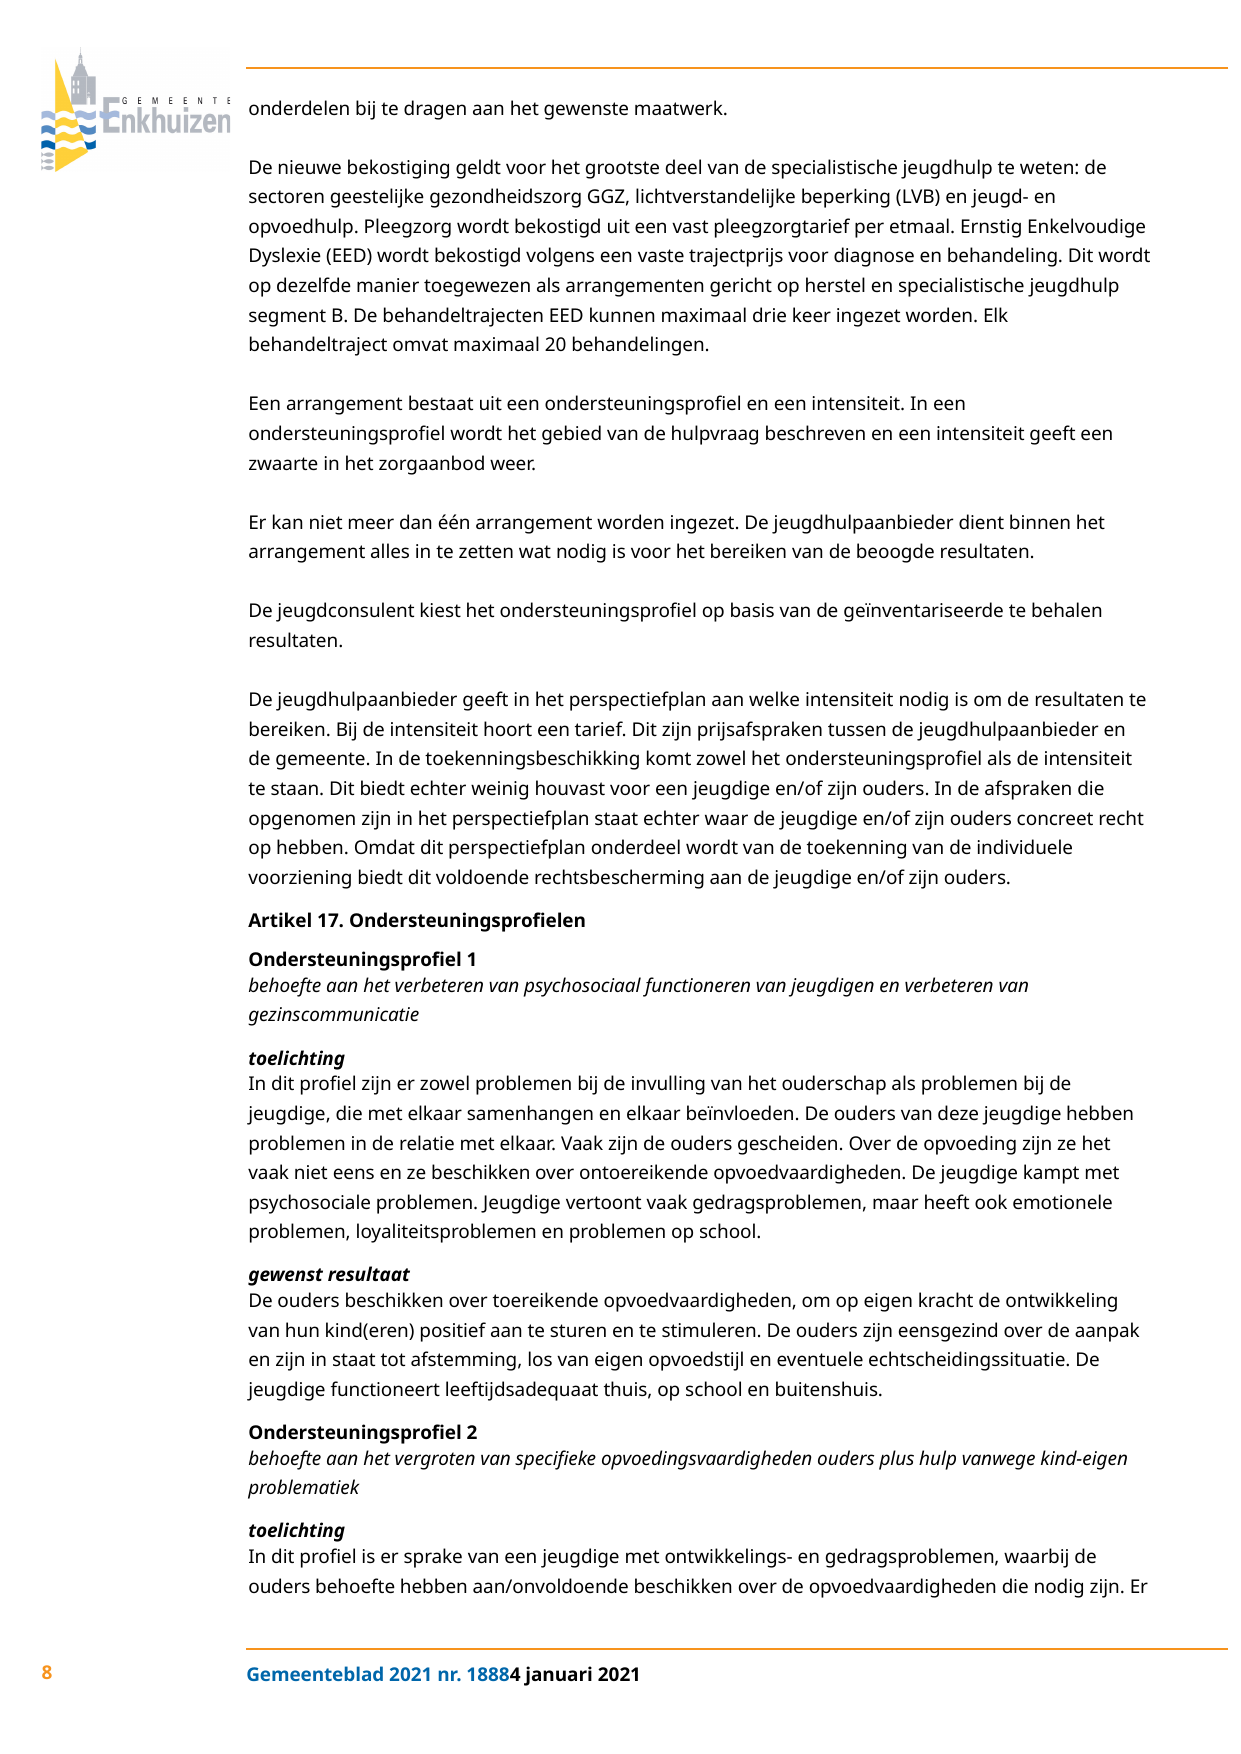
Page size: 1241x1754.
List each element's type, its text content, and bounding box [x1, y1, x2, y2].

text onderdelen bij te dragen aan het gewenste maatwerk. [248, 95, 1152, 121]
text Ondersteuningsprofiel 2 [248, 1419, 1152, 1445]
text toelichting [248, 1518, 1152, 1543]
text toelichting [248, 1045, 1152, 1071]
text gewenst resultaat [248, 1262, 1152, 1287]
text Er kan niet meer dan één arrangement worden ingezet. De jeugdhulpaanbieder dient binnen het arrangement alles in te zetten wat nodig is voor het bereiken van de beoogde resultaten. [248, 509, 1152, 564]
text In dit profiel zijn er zowel problemen bij de invulling van het ouderschap als problemen bij de jeugdige, die met elkaar samenhangen en elkaar beïnvloeden. De ouders van deze jeugdige hebben problemen in de relatie met elkaar. Vaak zijn de ouders gescheiden. Over de opvoeding zijn ze het vaak niet eens en ze beschikken over ontoereikende opvoedvaardigheden. De jeugdige kampt met psychosociale problemen. Jeugdige vertoont vaak gedragsproblemen, maar heeft ook emotionele problemen, loyaliteitsproblemen en problemen op school. [248, 1071, 1152, 1244]
text In dit profiel is er sprake van een jeugdige met ontwikkelings- en gedragsproblemen, waarbij de ouders behoefte hebben aan/onvoldoende beschikken over de opvoedvaardigheden die nodig zijn. Er [248, 1543, 1152, 1599]
text De jeugdconsulent kiest het ondersteuningsprofiel op basis van de geïnventariseerde te behalen resultaten. [248, 598, 1152, 653]
text Artikel 17. Ondersteuningsprofielen [248, 907, 1152, 933]
text behoefte aan het verbeteren van psychosociaal functioneren van jeugdigen en verbeteren van gezinscommunicatie [248, 972, 1152, 1027]
text Ondersteuningsprofiel 1 [248, 946, 1152, 972]
text behoefte aan het vergroten van specifieke opvoedingsvaardigheden ouders plus hulp vanwege kind-eigen problematiek [248, 1445, 1152, 1500]
picture [41, 47, 231, 172]
text De jeugdhulpaanbieder geeft in het perspectiefplan aan welke intensiteit nodig is om de resultaten te bereiken. Bij de intensiteit hoort een tarief. Dit zijn prijsafspraken tussen de jeugdhulpaanbieder en de gemeente. In de toekenningsbeschikking komt zowel het ondersteuningsprofiel als de intensiteit te staan. Dit biedt echter weinig houvast voor een jeugdige en/of zijn ouders. In de afspraken die opgenomen zijn in het perspectiefplan staat echter waar de jeugdige en/of zijn ouders concreet recht op hebben. Omdat dit perspectiefplan onderdeel wordt van de toekenning van de individuele voorziening biedt dit voldoende rechtsbescherming aan de jeugdige en/of zijn ouders. [248, 686, 1152, 890]
text Een arrangement bestaat uit een ondersteuningsprofiel en een intensiteit. In een ondersteuningsprofiel wordt het gebied van de hulpvraag beschreven en een intensiteit geeft een zwaarte in het zorgaanbod weer. [248, 391, 1152, 476]
text De nieuwe bekostiging geldt voor het grootste deel van de specialistische jeugdhulp te weten: de sectoren geestelijke gezondheidszorg GGZ, lichtverstandelijke beperking (LVB) en jeugd- en opvoedhulp. Pleegzorg wordt bekostigd uit een vast pleegzorgtarief per etmaal. Ernstig Enkelvoudige Dyslexie (EED) wordt bekostigd volgens een vaste trajectprijs voor diagnose en behandeling. Dit wordt op dezelfde manier toegewezen als arrangementen gericht op herstel en specialistische jeugdhulp segment B. De behandeltrajecten EED kunnen maximaal drie keer ingezet worden. Elk behandeltraject omvat maximaal 20 behandelingen. [248, 154, 1152, 357]
text De ouders beschikken over toereikende opvoedvaardigheden, om op eigen kracht de ontwikkeling van hun kind(eren) positief aan te sturen en te stimuleren. De ouders zijn eensgezind over de aanpak en zijn in staat tot afstemming, los van eigen opvoedstijl en eventuele echtscheidingssituatie. De jeugdige functioneert leeftijdsadequaat thuis, op school en buitenshuis. [248, 1287, 1152, 1402]
